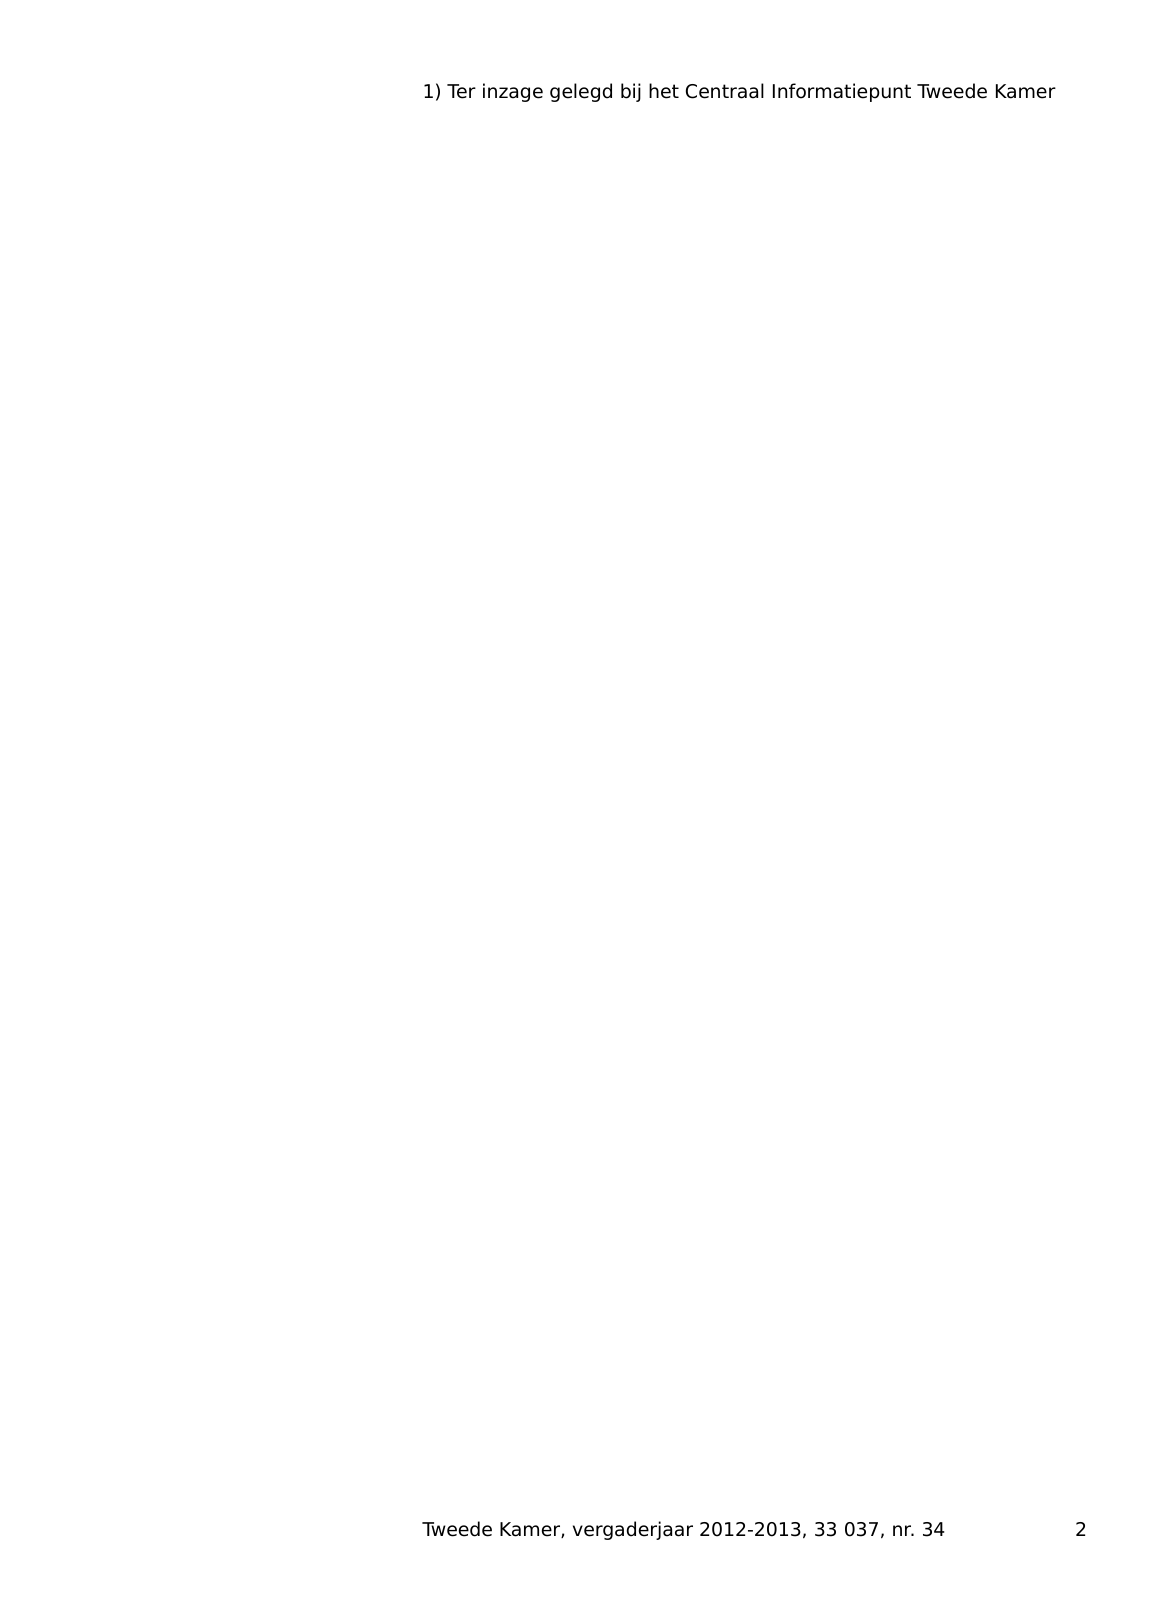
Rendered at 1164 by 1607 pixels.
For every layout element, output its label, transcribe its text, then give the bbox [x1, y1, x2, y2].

text 1) Ter inzage gelegd bij het Centraal Informatiepunt Tweede Kamer [422, 81, 1087, 103]
